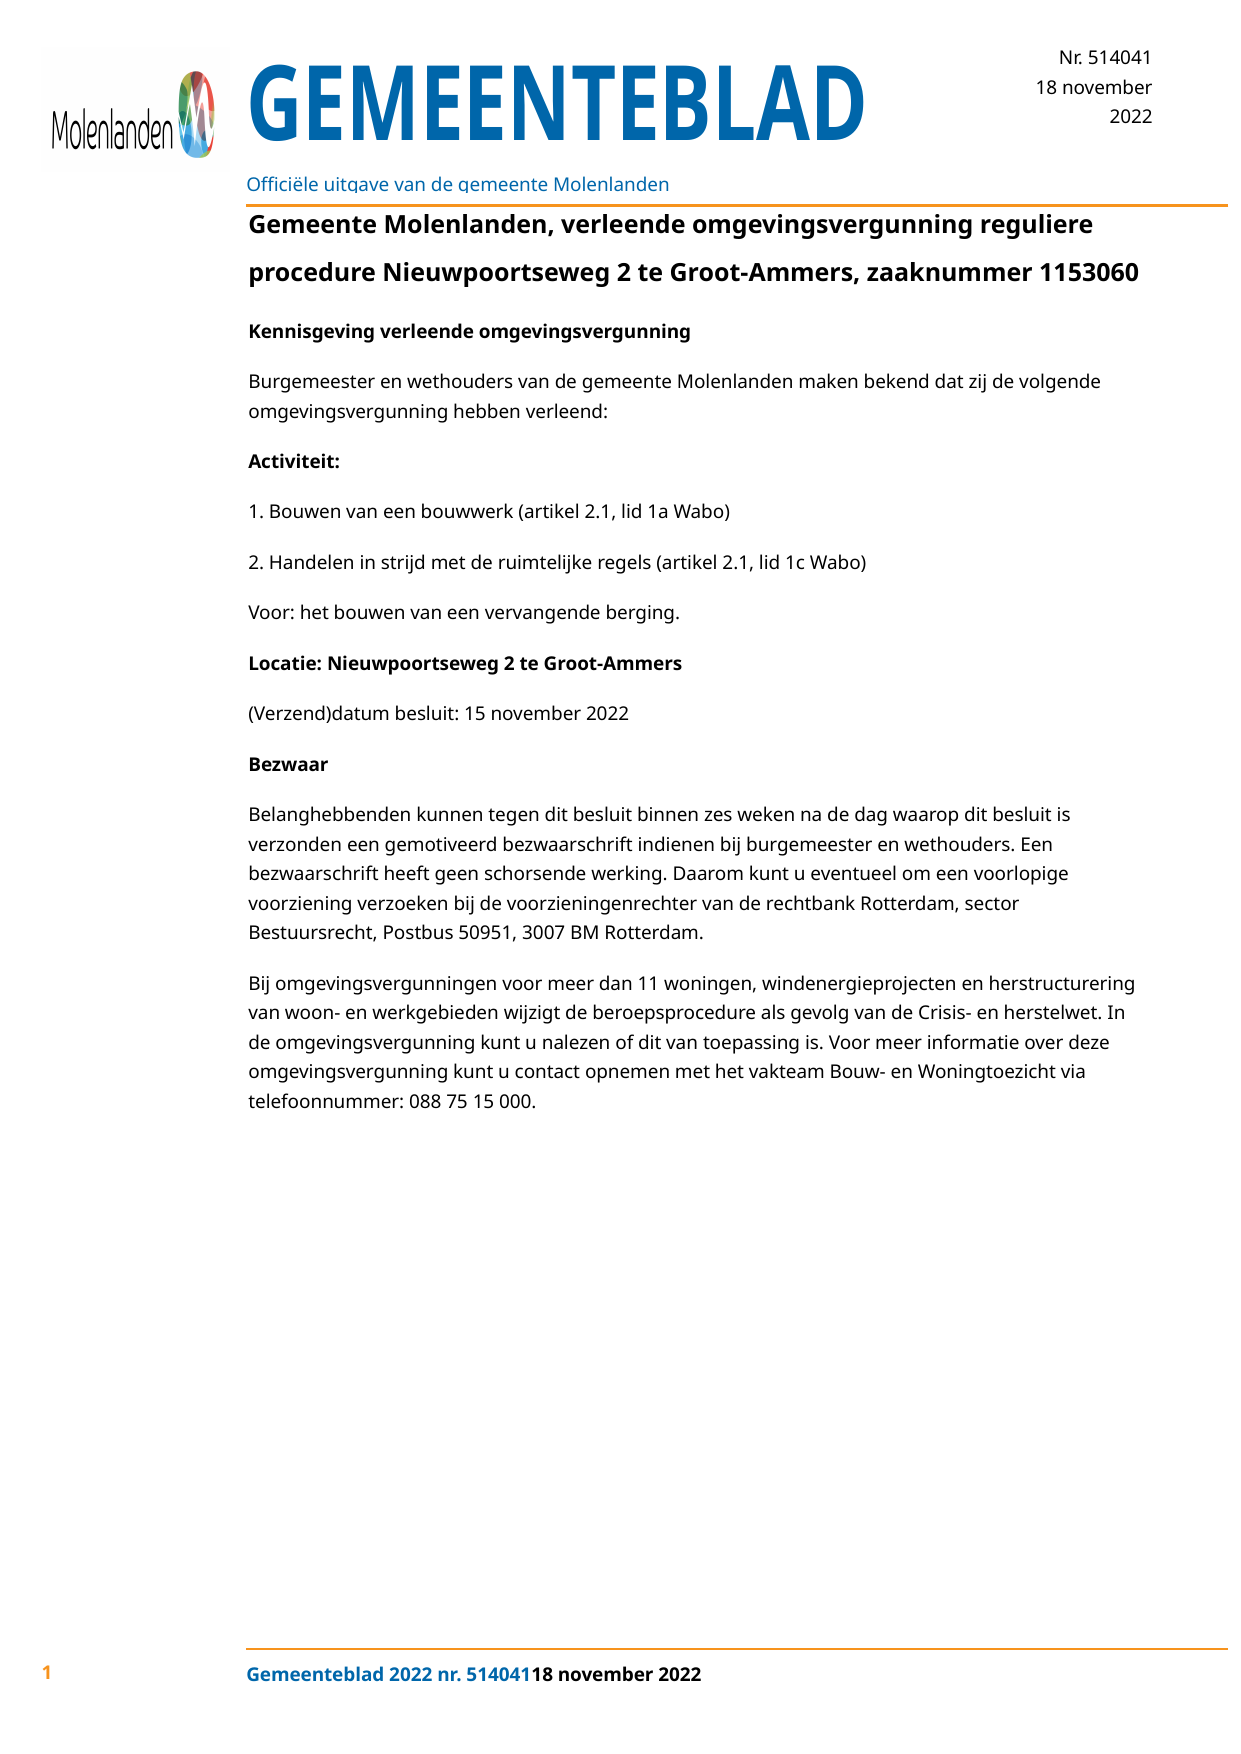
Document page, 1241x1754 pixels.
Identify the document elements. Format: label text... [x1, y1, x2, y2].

text Kennisgeving verleende omgevingsvergunning [248, 318, 1152, 344]
text Burgemeester en wethouders van de gemeente Molenlanden maken bekend dat zij de volgende omgevingsvergunning hebben verleend: [248, 368, 1152, 424]
text Bezwaar [248, 751, 1152, 777]
text 1. Bouwen van een bouwwerk (artikel 2.1, lid 1a Wabo) [248, 499, 1152, 524]
text Voor: het bouwen van een vervangende berging. [248, 599, 1152, 625]
text (Verzend)datum besluit: 15 november 2022 [248, 700, 1152, 726]
text Belanghebbenden kunnen tegen dit besluit binnen zes weken na de dag waarop dit besluit is verzonden een gemotiveerd bezwaarschrift indienen bij burgemeester en wethouders. Een bezwaarschrift heeft geen schorsende werking. Daarom kunt u eventueel om een voorlopige voorziening verzoeken bij de voorzieningenrechter van de rechtbank Rotterdam, sector Bestuursrecht, Postbus 50951, 3007 BM Rotterdam. [248, 801, 1152, 945]
text Gemeente Molenlanden, verleende omgevingsvergunning reguliere procedure Nieuwpoortseweg 2 te Groot-Ammers, zaaknummer 1153060 [248, 207, 1152, 288]
text Locatie: Nieuwpoortseweg 2 te Groot-Ammers [248, 650, 1152, 676]
text 2. Handelen in strijd met de ruimtelijke regels (artikel 2.1, lid 1c Wabo) [248, 549, 1152, 575]
picture [41, 47, 231, 172]
text Bij omgevingsvergunningen voor meer dan 11 woningen, windenergieprojecten en herstructurering van woon- en werkgebieden wijzigt de beroepsprocedure als gevolg van de Crisis- en herstelwet. In de omgevingsvergunning kunt u nalezen of dit van toepassing is. Voor meer informatie over deze omgevingsvergunning kunt u contact opnemen met het vakteam Bouw- en Woningtoezicht via telefoonnummer: 088 75 15 000. [248, 970, 1152, 1114]
text Activiteit: [248, 448, 1152, 474]
